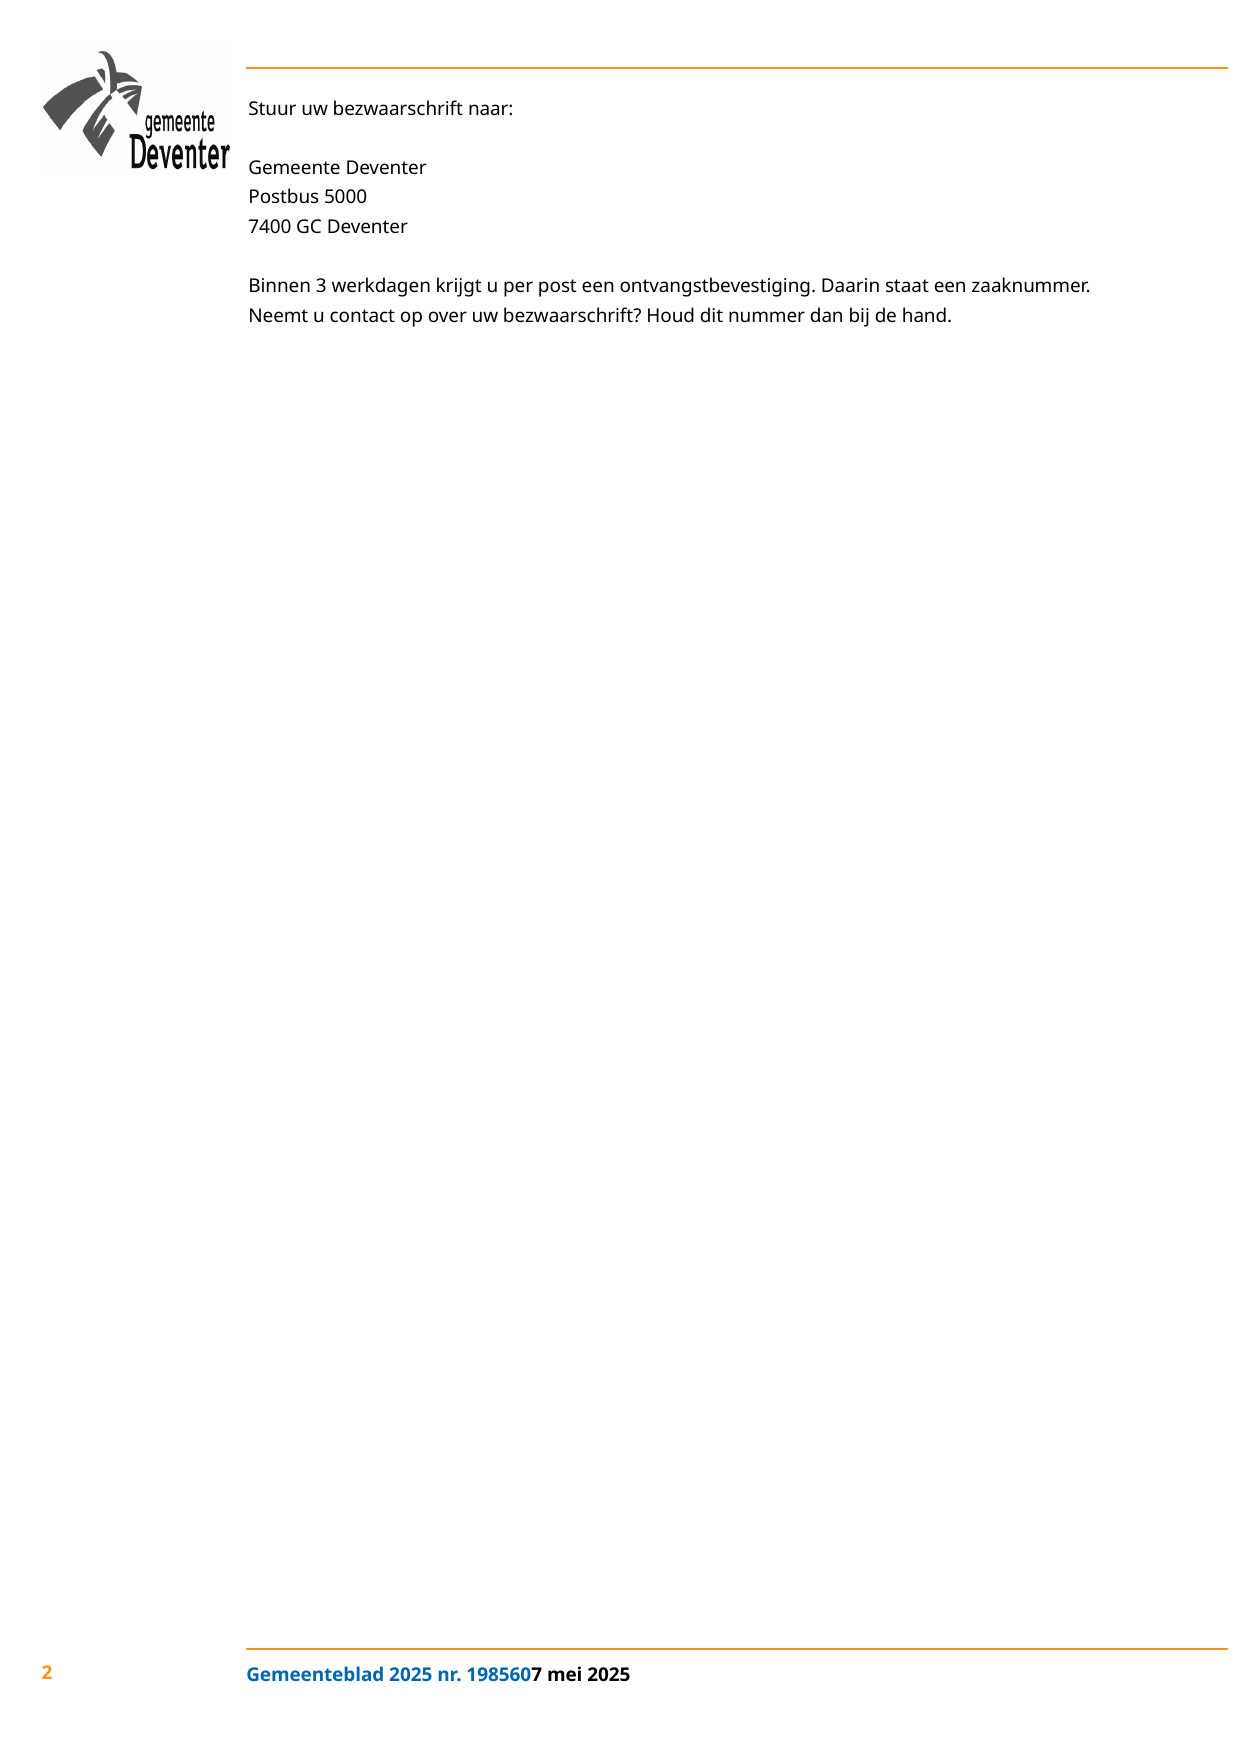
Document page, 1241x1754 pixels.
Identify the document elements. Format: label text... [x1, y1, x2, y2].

text Binnen 3 werkdagen krijgt u per post een ontvangstbevestiging. Daarin staat een zaaknummer. Neemt u contact op over uw bezwaarschrift? Houd dit nummer dan bij de hand. [248, 272, 1152, 328]
picture [41, 47, 231, 172]
text Gemeente Deventer [248, 154, 1152, 180]
text 7400 GC Deventer [248, 213, 1152, 239]
text Stuur uw bezwaarschrift naar: [248, 95, 1152, 121]
text Postbus 5000 [248, 183, 1152, 209]
